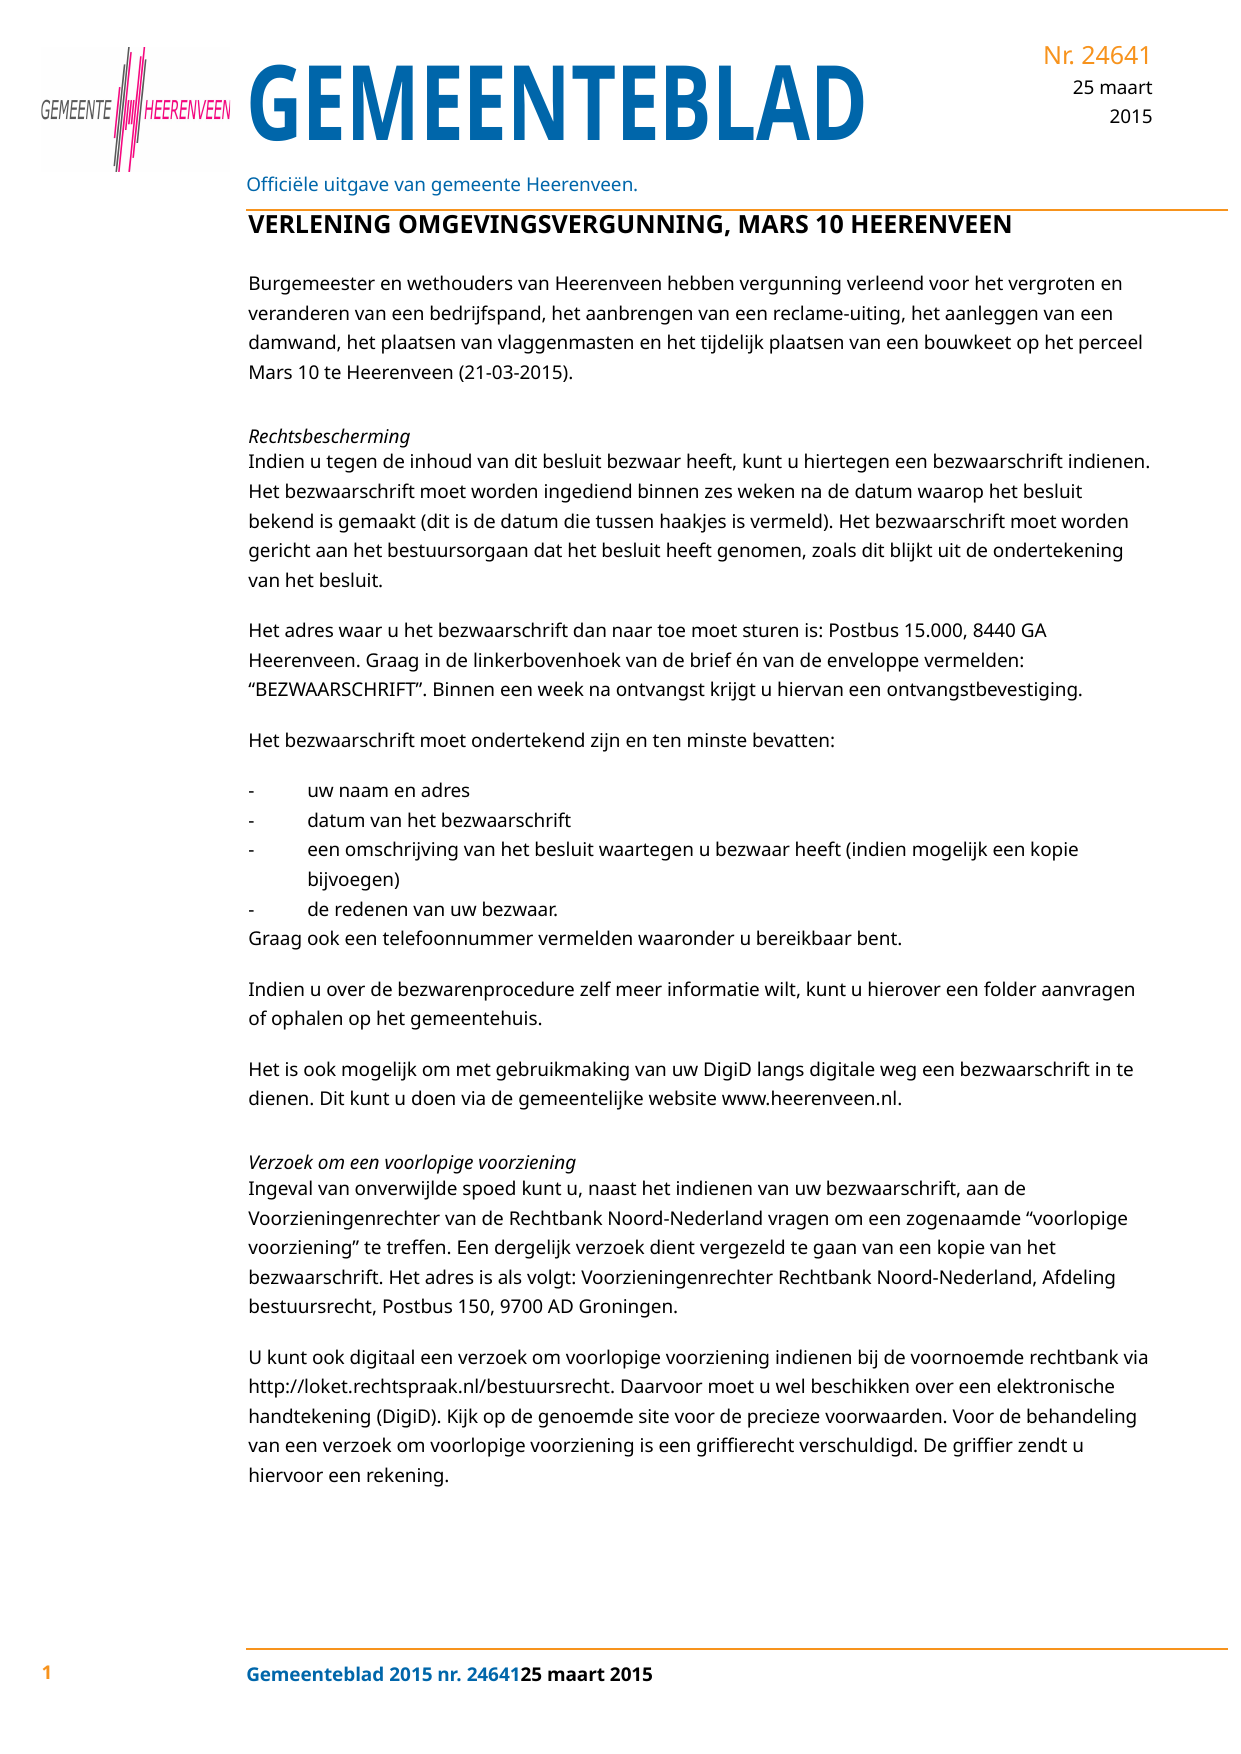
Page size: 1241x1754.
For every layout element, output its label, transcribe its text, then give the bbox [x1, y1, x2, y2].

list datum van het bezwaarschrift [248, 807, 1152, 833]
text U kunt ook digitaal een verzoek om voorlopige voorziening indienen bij de voornoemde rechtbank via http://loket.rechtspraak.nl/bestuursrecht. Daarvoor moet u wel beschikken over een elektronische handtekening (DigiD). Kijk op de genoemde site voor de precieze voorwaarden. Voor de behandeling van een verzoek om voorlopige voorziening is een griffierecht verschuldigd. De griffier zendt u hiervoor een rekening. [248, 1344, 1152, 1488]
text Het adres waar u het bezwaarschrift dan naar toe moet sturen is: Postbus 15.000, 8440 GA Heerenveen. Graag in de linkerbovenhoek van de brief én van de enveloppe vermelden: “BEZWAARSCHRIFT”. Binnen een week na ontvangst krijgt u hiervan een ontvangstbevestiging. [248, 617, 1152, 702]
text Indien u over de bezwarenprocedure zelf meer informatie wilt, kunt u hierover een folder aanvragen of ophalen op het gemeentehuis. [248, 976, 1152, 1031]
text Ingeval van onverwijlde spoed kunt u, naast het indienen van uw bezwaarschrift, aan de Voorzieningenrechter van de Rechtbank Noord-Nederland vragen om een zogenaamde “voorlopige voorziening” te treffen. Een dergelijk verzoek dient vergezeld te gaan van een kopie van het bezwaarschrift. Het adres is als volgt: Voorzieningenrechter Rechtbank Noord-Nederland, Afdeling bestuursrecht, Postbus 150, 9700 AD Groningen. [248, 1175, 1152, 1319]
picture [41, 47, 231, 172]
list de redenen van uw bezwaar. [248, 896, 1152, 922]
text VERLENING OMGEVINGSVERGUNNING, MARS 10 HEERENVEEN [248, 211, 1152, 241]
list uw naam en adres [248, 777, 1152, 803]
text Het is ook mogelijk om met gebruikmaking van uw DigiD langs digitale weg een bezwaarschrift in te dienen. Dit kunt u doen via de gemeentelijke website www.heerenveen.nl. [248, 1056, 1152, 1111]
text Verzoek om een voorlopige voorziening [248, 1149, 1152, 1175]
text Rechtsbescherming [248, 423, 1152, 449]
text Indien u tegen de inhoud van dit besluit bezwaar heeft, kunt u hiertegen een bezwaarschrift indienen. Het bezwaarschrift moet worden ingediend binnen zes weken na de datum waarop het besluit bekend is gemaakt (dit is de datum die tussen haakjes is vermeld). Het bezwaarschrift moet worden gericht aan het bestuursorgaan dat het besluit heeft genomen, zoals dit blijkt uit de ondertekening van het besluit. [248, 449, 1152, 593]
text Het bezwaarschrift moet ondertekend zijn en ten minste bevatten: [248, 727, 1152, 753]
text Burgemeester en wethouders van Heerenveen hebben vergunning verleend voor het vergroten en veranderen van een bedrijfspand, het aanbrengen van een reclame-uiting, het aanleggen van een damwand, het plaatsen van vlaggenmasten en het tijdelijk plaatsen van een bouwkeet op het perceel Mars 10 te Heerenveen (21-03-2015). [248, 270, 1152, 385]
text Graag ook een telefoonnummer vermelden waaronder u bereikbaar bent. [248, 925, 1152, 951]
list een omschrijving van het besluit waartegen u bezwaar heeft (indien mogelijk een kopie bijvoegen) [248, 837, 1152, 892]
